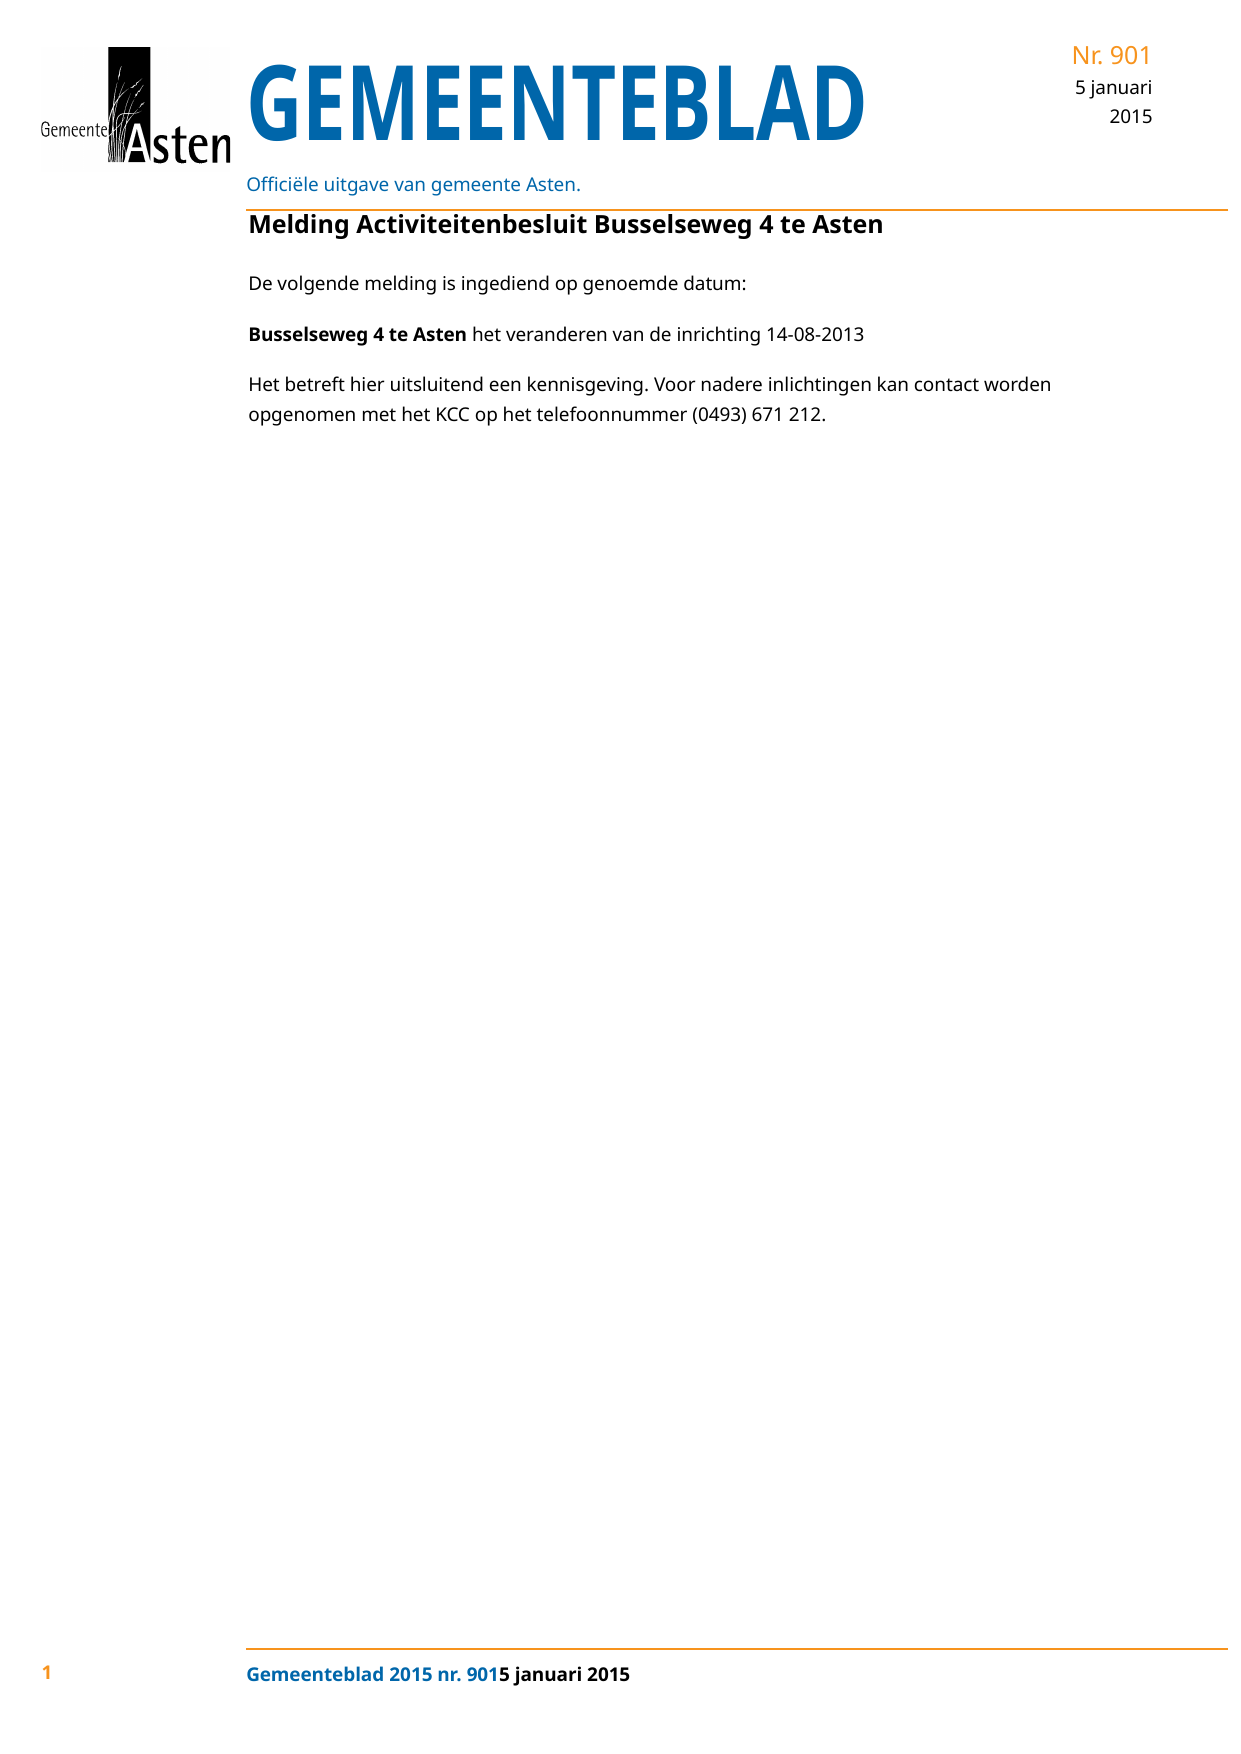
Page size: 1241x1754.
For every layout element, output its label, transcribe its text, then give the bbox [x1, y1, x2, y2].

text Het betreft hier uitsluitend een kennisgeving. Voor nadere inlichtingen kan contact worden opgenomen met het KCC op het telefoonnummer (0493) 671 212. [248, 371, 1152, 426]
text De volgende melding is ingediend op genoemde datum: [248, 270, 1152, 296]
picture [41, 47, 231, 172]
text Melding Activiteitenbesluit Busselseweg 4 te Asten [248, 211, 1152, 241]
text Busselseweg 4 te Asten het veranderen van de inrichting 14-08-2013 [248, 321, 1152, 346]
